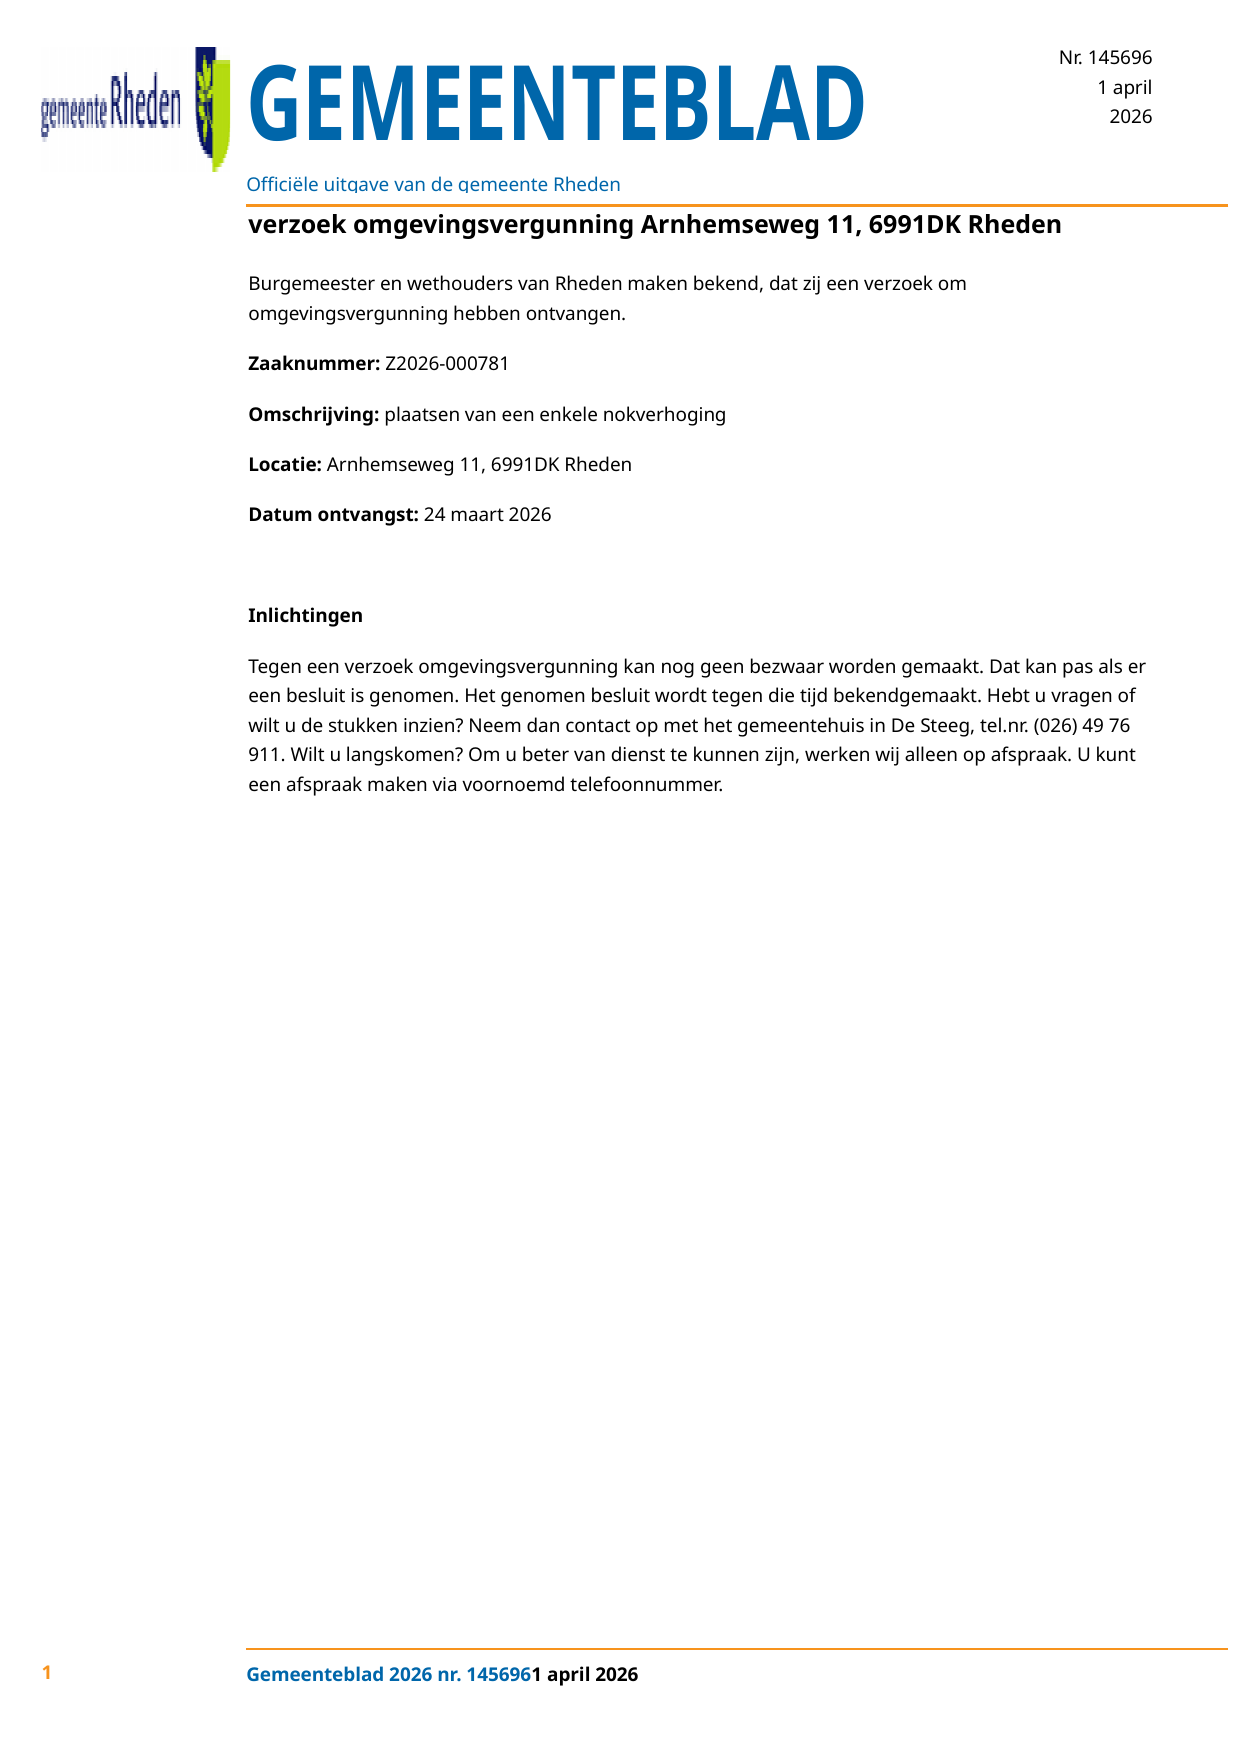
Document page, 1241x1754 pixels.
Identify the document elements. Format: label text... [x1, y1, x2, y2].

picture [41, 47, 231, 172]
text Omschrijving: plaatsen van een enkele nokverhoging [248, 401, 1152, 426]
text Tegen een verzoek omgevingsvergunning kan nog geen bezwaar worden gemaakt. Dat kan pas als er een besluit is genomen. Het genomen besluit wordt tegen die tijd bekendgemaakt. Hebt u vragen of wilt u de stukken inzien? Neem dan contact op met het gemeentehuis in De Steeg, tel.nr. (026) 49 76 911. Wilt u langskomen? Om u beter van dienst te kunnen zijn, werken wij alleen op afspraak. U kunt een afspraak maken via voornoemd telefoonnummer. [248, 653, 1152, 797]
text Inlichtingen [248, 602, 1152, 628]
text Locatie: Arnhemseweg 11, 6991DK Rheden [248, 451, 1152, 477]
text Datum ontvangst: 24 maart 2026 [248, 502, 1152, 527]
text Zaaknummer: Z2026-000781 [248, 350, 1152, 376]
text verzoek omgevingsvergunning Arnhemseweg 11, 6991DK Rheden [248, 207, 1152, 241]
text Burgemeester en wethouders van Rheden maken bekend, dat zij een verzoek om omgevingsvergunning hebben ontvangen. [248, 270, 1152, 326]
